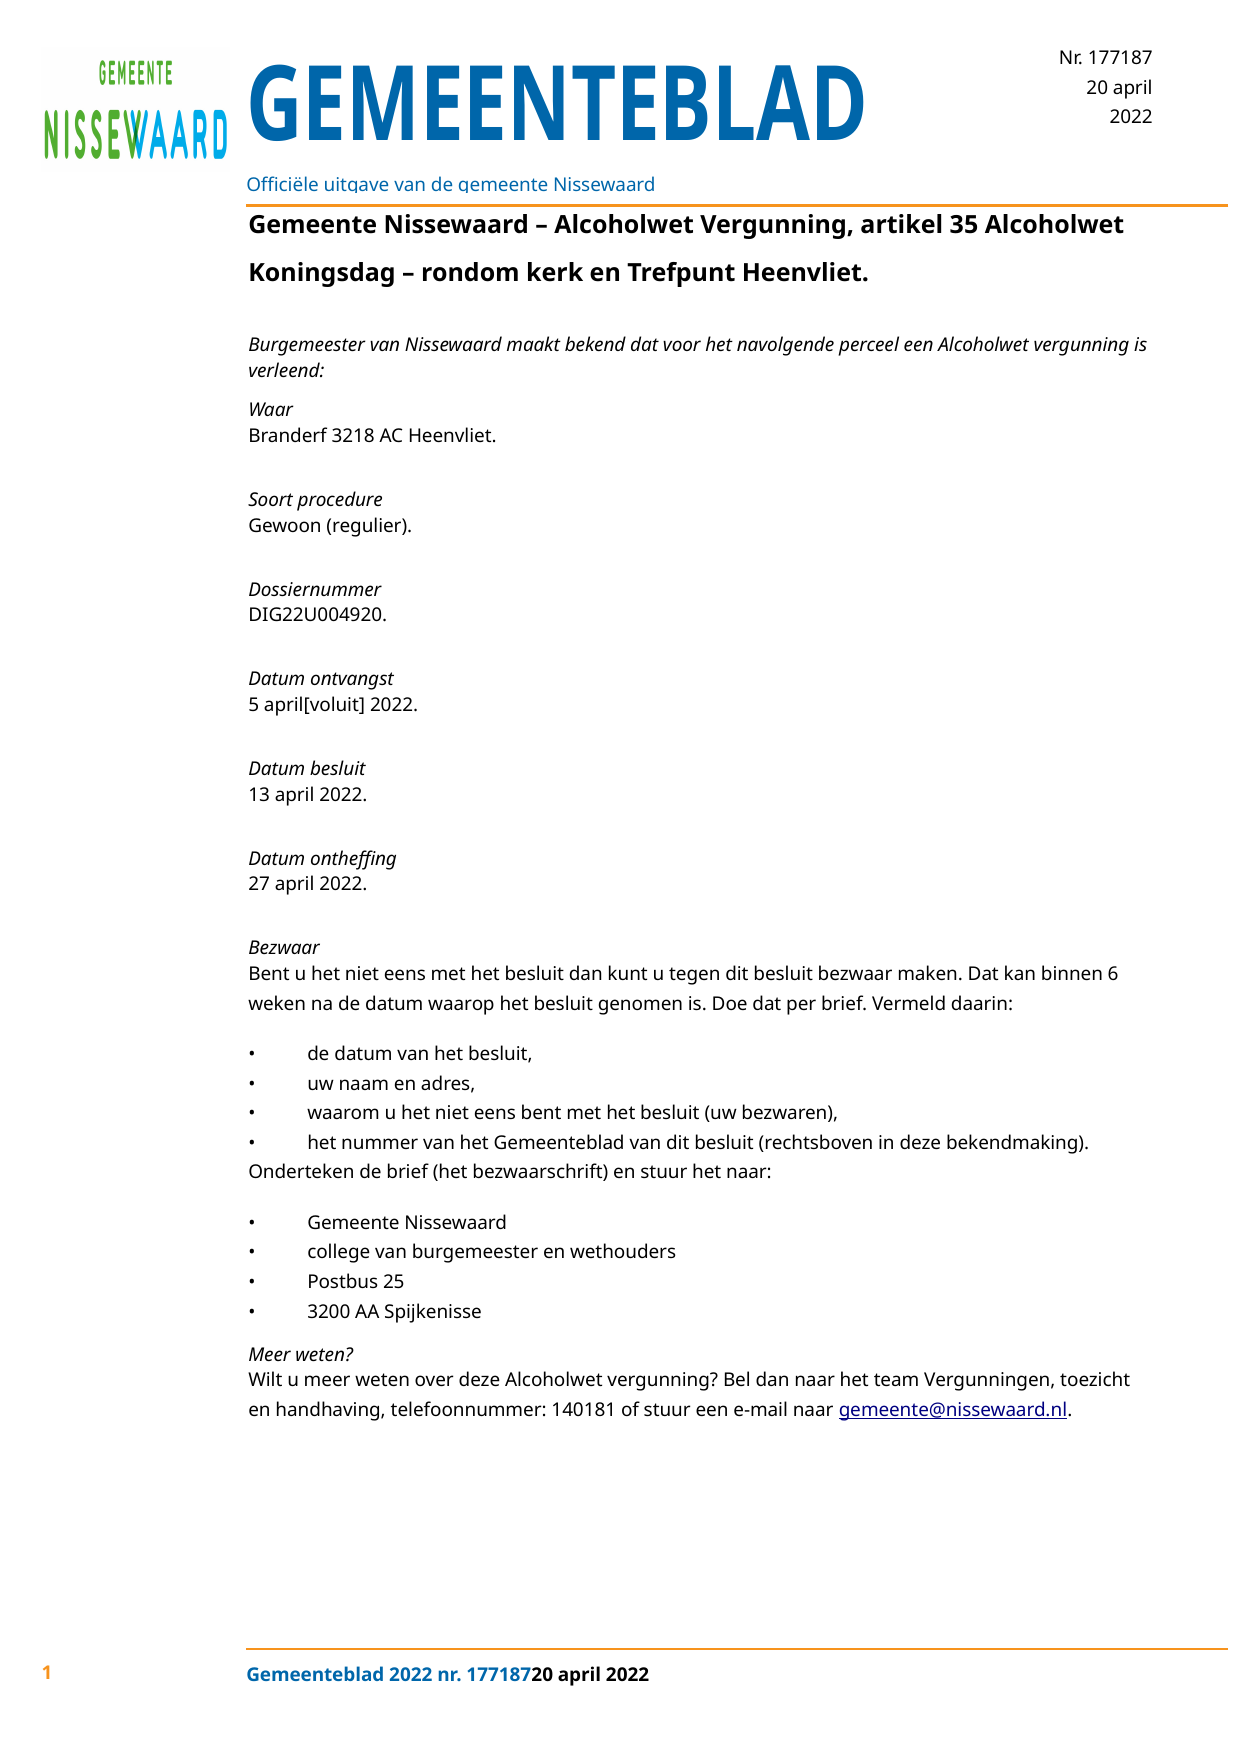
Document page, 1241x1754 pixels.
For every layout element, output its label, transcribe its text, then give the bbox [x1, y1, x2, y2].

text Burgemeester van Nissewaard maakt bekend dat voor het navolgende perceel een Alcoholwet vergunning is verleend: [248, 331, 1152, 383]
text Meer weten? [248, 1341, 1152, 1367]
list waarom u het niet eens bent met het besluit (uw bezwaren), [248, 1099, 1152, 1125]
list college van burgemeester en wethouders [248, 1239, 1152, 1264]
text DIG22U004920. [248, 602, 1152, 627]
text 27 april 2022. [248, 871, 1152, 896]
text Datum besluit [248, 755, 1152, 781]
list de datum van het besluit, [248, 1040, 1152, 1066]
text Waar [248, 396, 1152, 422]
text Gewoon (regulier). [248, 512, 1152, 538]
list het nummer van het Gemeenteblad van dit besluit (rechtsboven in deze bekendmaking). [248, 1129, 1152, 1155]
text Onderteken de brief (het bezwaarschrift) en stuur het naar: [248, 1159, 1152, 1184]
list uw naam en adres, [248, 1070, 1152, 1096]
list 3200 AA Spijkenisse [248, 1298, 1152, 1323]
text Gemeente Nissewaard – Alcoholwet Vergunning, artikel 35 Alcoholwet Koningsdag – rondom kerk en Trefpunt Heenvliet. [248, 207, 1152, 288]
text Wilt u meer weten over deze Alcoholwet vergunning? Bel dan naar het team Vergunningen, toezicht en handhaving, telefoonnummer: 140181 of stuur een e-mail naar gemeente@nissewaard.nl. [248, 1367, 1152, 1422]
text Bent u het niet eens met het besluit dan kunt u tegen dit besluit bezwaar maken. Dat kan binnen 6 weken na de datum waarop het besluit genomen is. Doe dat per brief. Vermeld daarin: [248, 960, 1152, 1016]
text 5 april[voluit] 2022. [248, 691, 1152, 717]
text Dossiernummer [248, 576, 1152, 602]
list Gemeente Nissewaard [248, 1209, 1152, 1235]
text 13 april 2022. [248, 781, 1152, 807]
text Datum ontvangst [248, 666, 1152, 691]
text Bezwaar [248, 934, 1152, 960]
text Branderf 3218 AC Heenvliet. [248, 422, 1152, 448]
picture [41, 47, 231, 172]
text Datum ontheffing [248, 845, 1152, 871]
text Soort procedure [248, 486, 1152, 512]
list Postbus 25 [248, 1268, 1152, 1294]
